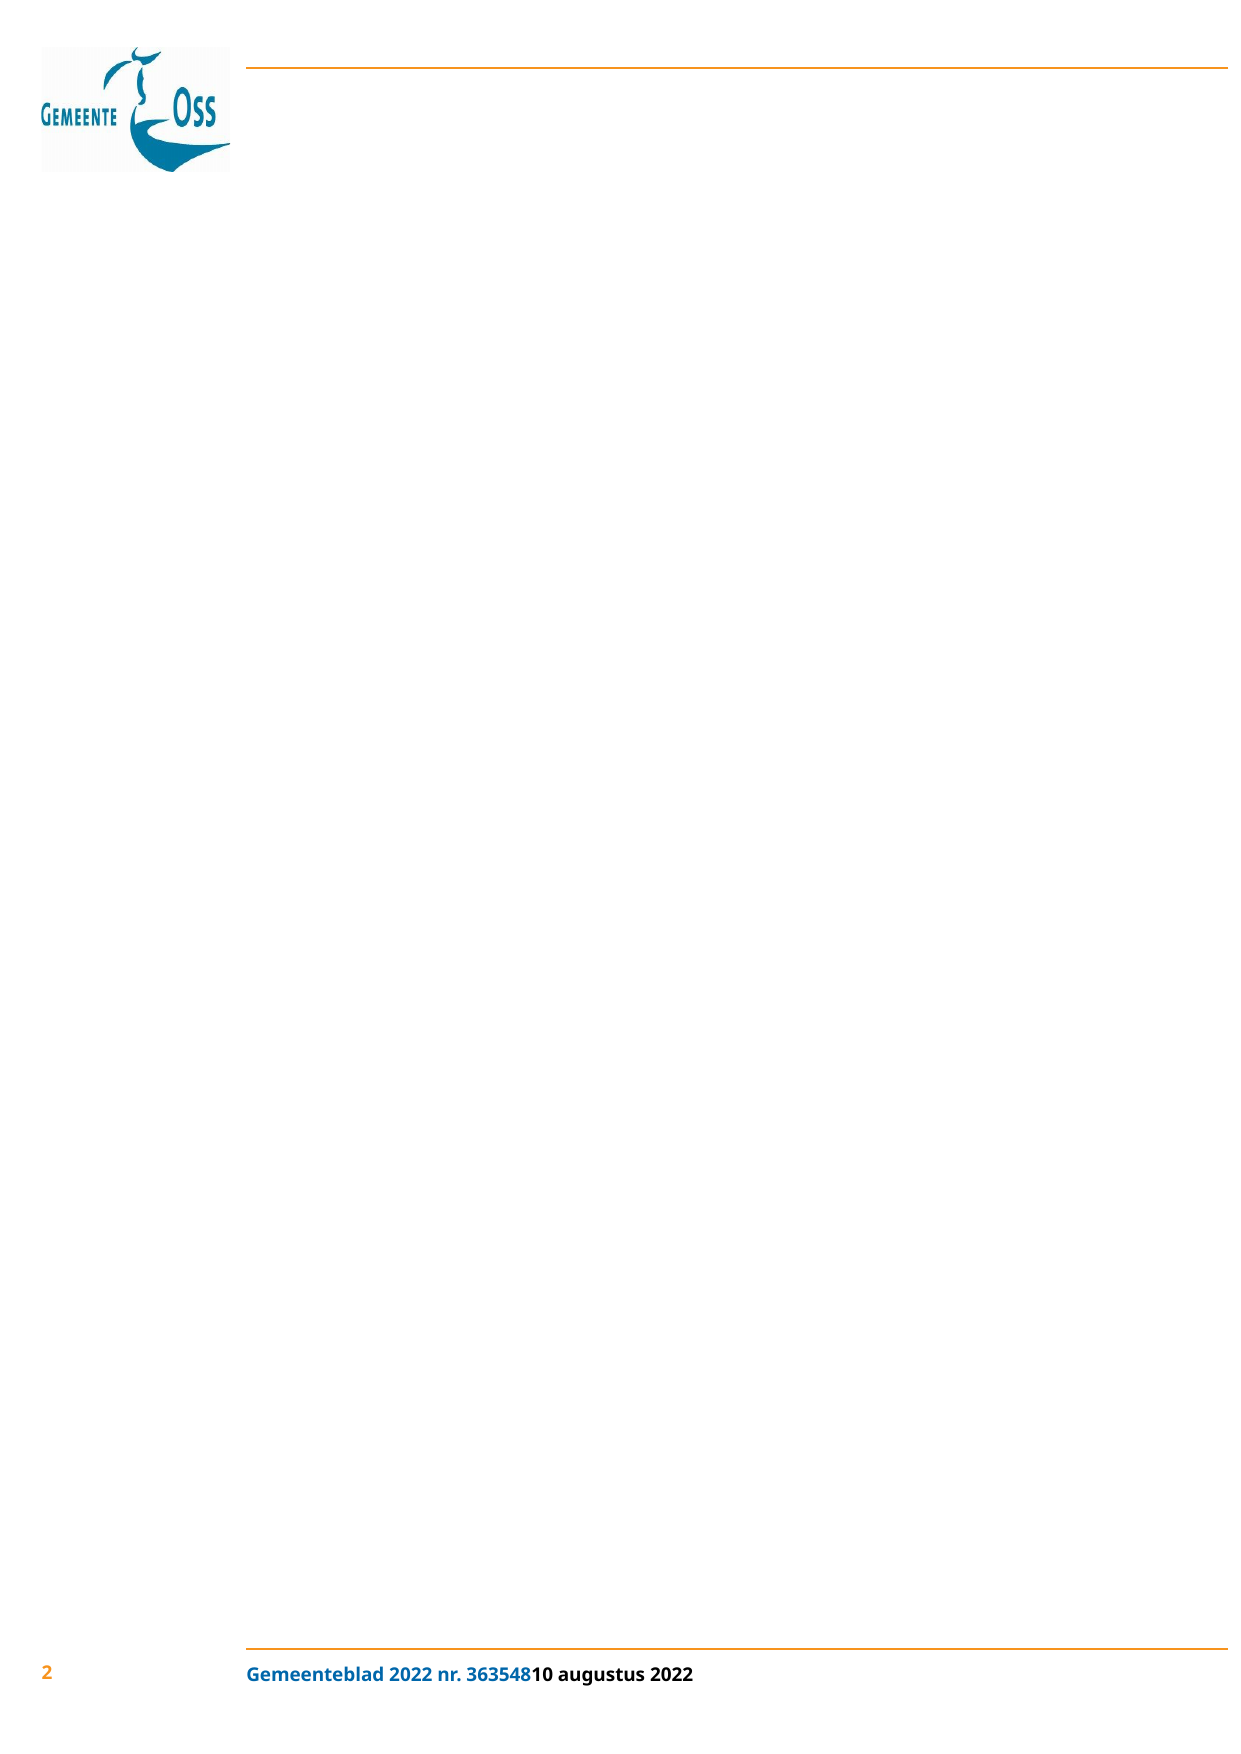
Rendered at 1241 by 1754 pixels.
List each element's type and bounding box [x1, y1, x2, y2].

picture [41, 47, 231, 172]
